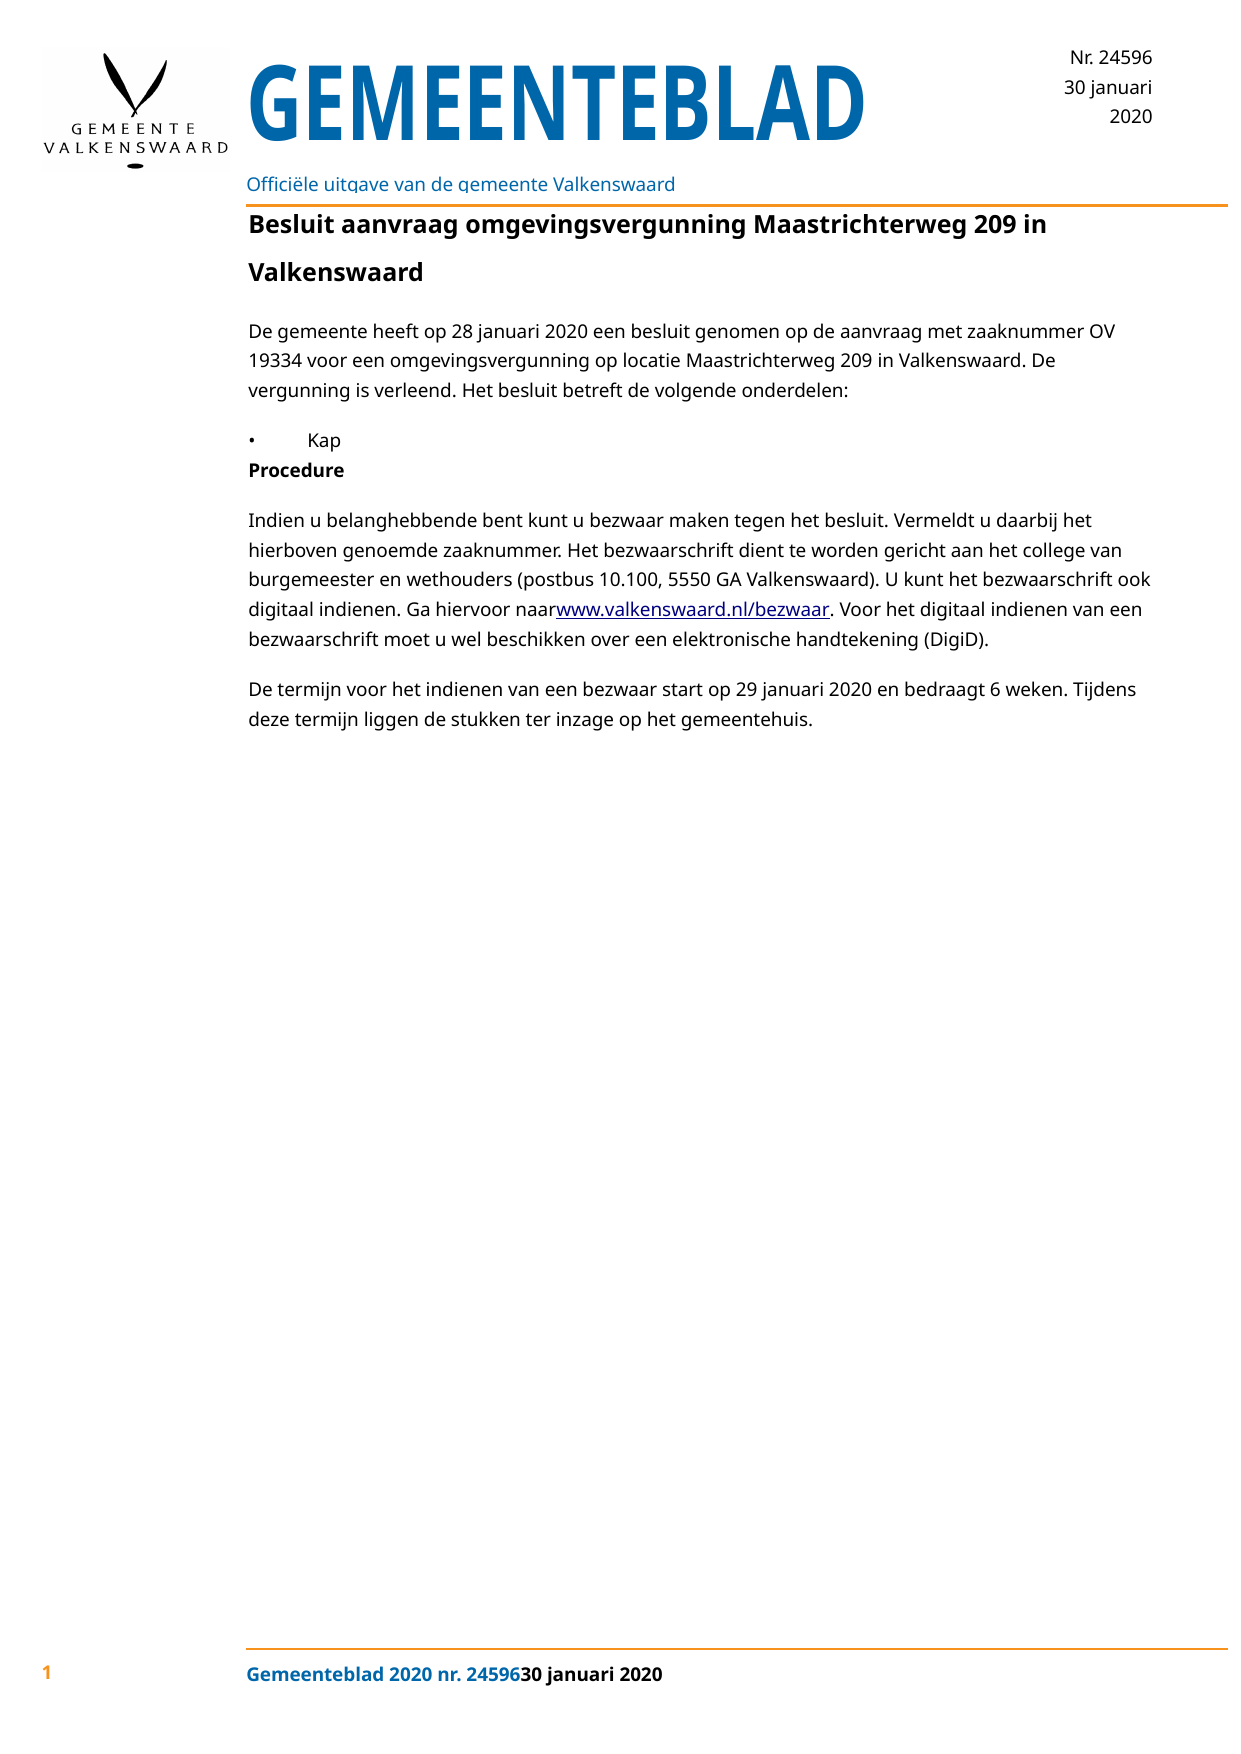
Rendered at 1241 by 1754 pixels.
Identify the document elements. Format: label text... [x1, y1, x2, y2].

picture [41, 47, 231, 172]
text Indien u belanghebbende bent kunt u bezwaar maken tegen het besluit. Vermeldt u daarbij het hierboven genoemde zaaknummer. Het bezwaarschrift dient te worden gericht aan het college van burgemeester en wethouders (postbus 10.100, 5550 GA Valkenswaard). U kunt het bezwaarschrift ook digitaal indienen. Ga hiervoor naarwww.valkenswaard.nl/bezwaar. Voor het digitaal indienen van een bezwaarschrift moet u wel beschikken over een elektronische handtekening (DigiD). [248, 507, 1152, 652]
list Kap [248, 427, 1152, 453]
text De gemeente heeft op 28 januari 2020 een besluit genomen op de aanvraag met zaaknummer OV 19334 voor een omgevingsvergunning op locatie Maastrichterweg 209 in Valkenswaard. De vergunning is verleend. Het besluit betreft de volgende onderdelen: [248, 318, 1152, 403]
text Besluit aanvraag omgevingsvergunning Maastrichterweg 209 in Valkenswaard [248, 207, 1152, 288]
text Procedure [248, 457, 1152, 483]
text De termijn voor het indienen van een bezwaar start op 29 januari 2020 en bedraagt 6 weken. Tijdens deze termijn liggen de stukken ter inzage op het gemeentehuis. [248, 676, 1152, 732]
